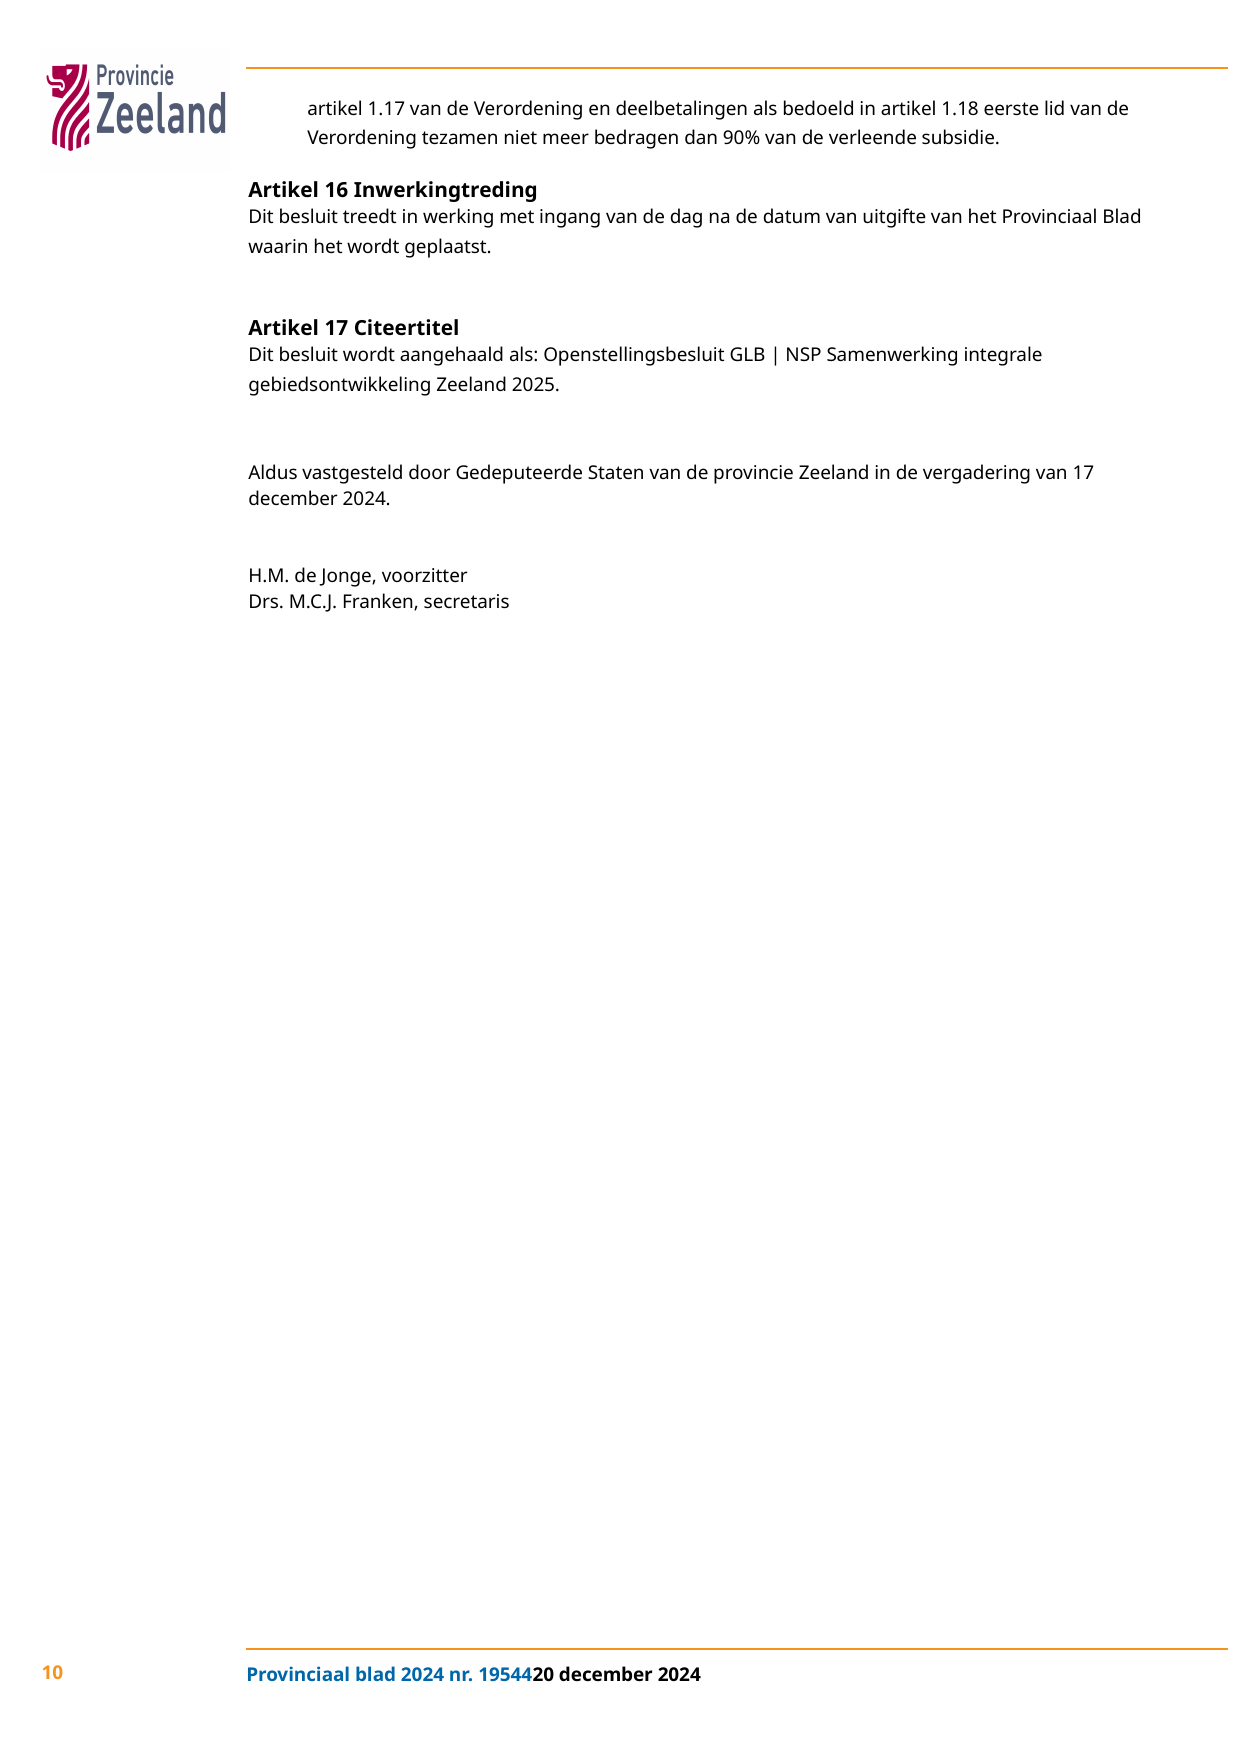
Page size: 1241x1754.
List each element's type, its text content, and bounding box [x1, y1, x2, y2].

text Dit besluit wordt aangehaald als: Openstellingsbesluit GLB | NSP Samenwerking integrale gebiedsontwikkeling Zeeland 2025. [248, 341, 1152, 397]
text Aldus vastgesteld door Gedeputeerde Staten van de provincie Zeeland in de vergadering van 17 december 2024. [248, 459, 1152, 511]
list artikel 1.17 van de Verordening en deelbetalingen als bedoeld in artikel 1.18 eerste lid van de Verordening tezamen niet meer bedragen dan 90% van de verleende subsidie. [248, 95, 1152, 150]
text Drs. M.C.J. Franken, secretaris [248, 588, 1152, 614]
text Artikel 16 Inwerkingtreding [248, 175, 1152, 203]
text Dit besluit treedt in werking met ingang van de dag na de datum van uitgifte van het Provinciaal Blad waarin het wordt geplaatst. [248, 203, 1152, 258]
text H.M. de Jonge, voorzitter [248, 562, 1152, 588]
picture [41, 47, 231, 172]
text Artikel 17 Citeertitel [248, 313, 1152, 341]
